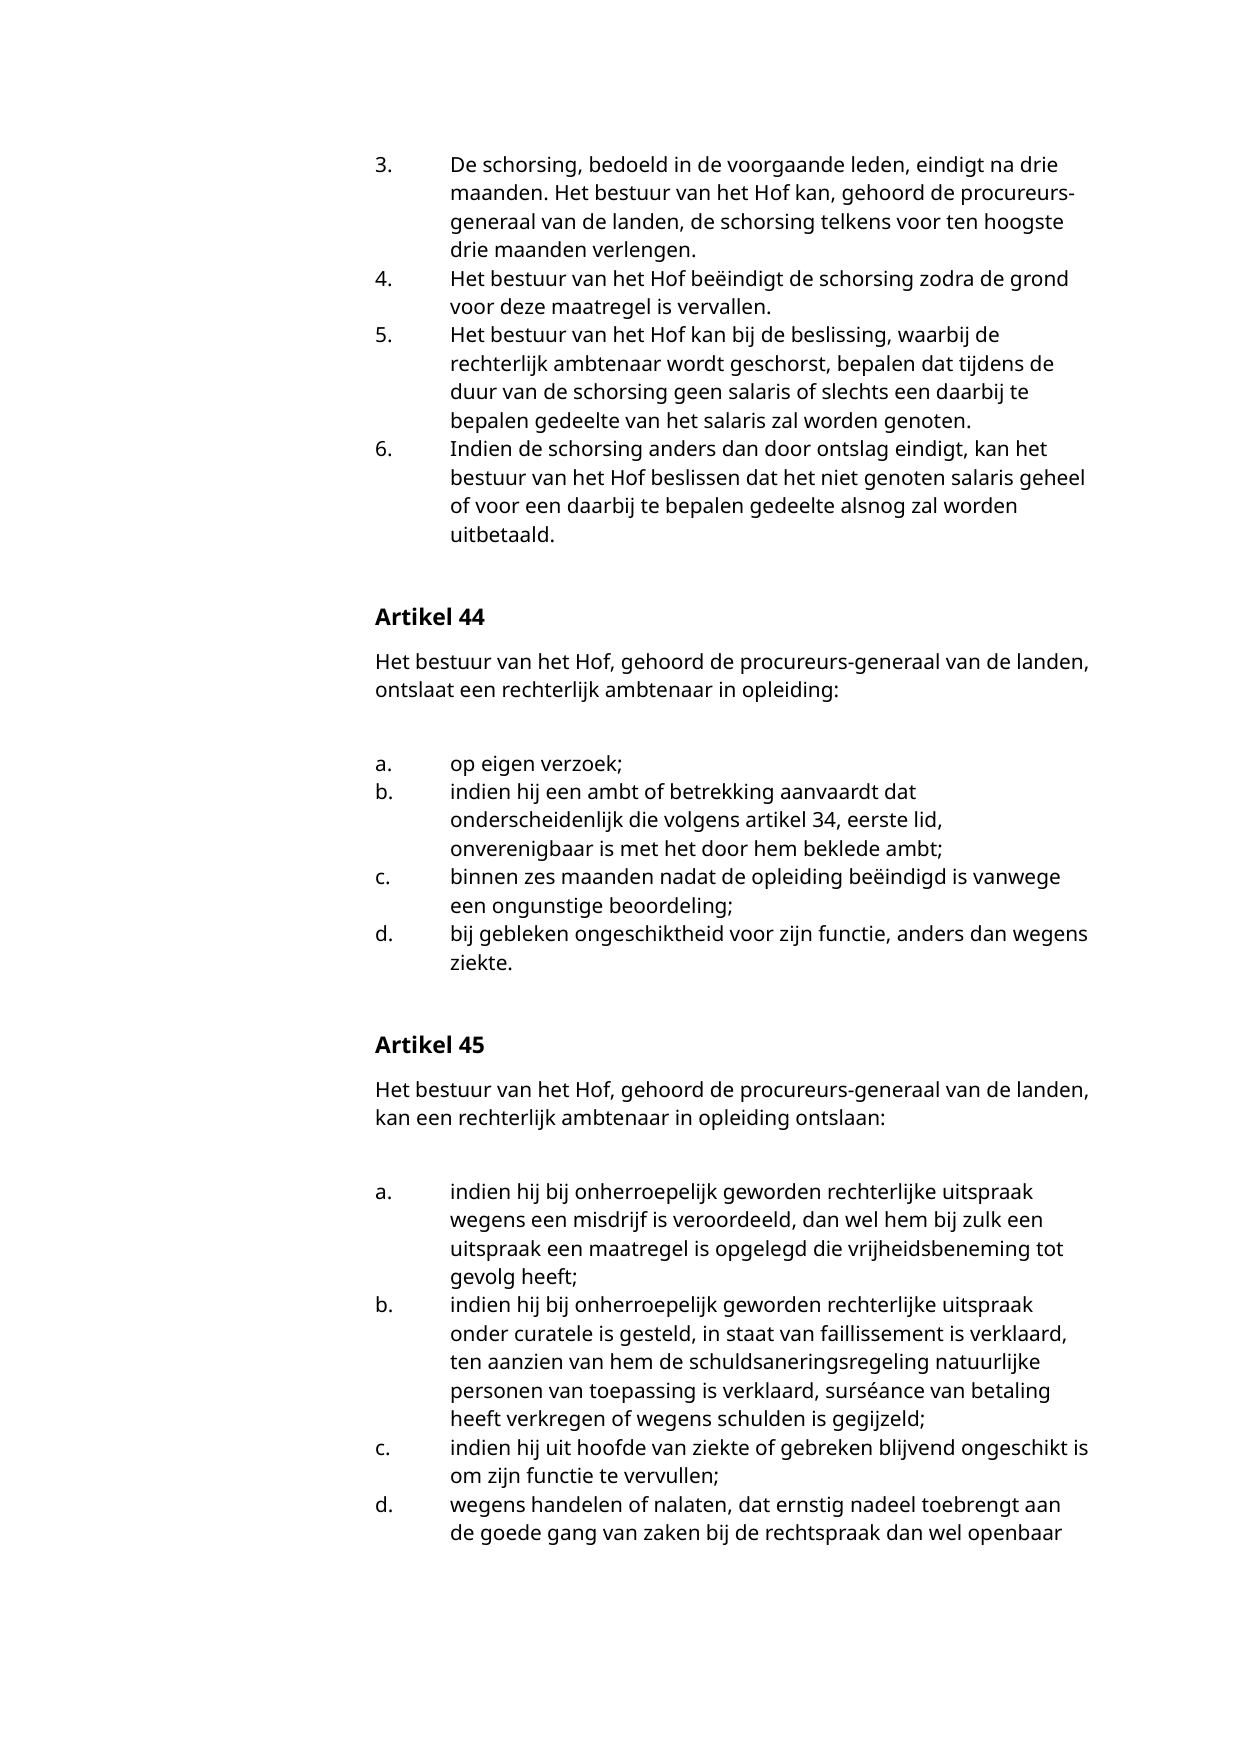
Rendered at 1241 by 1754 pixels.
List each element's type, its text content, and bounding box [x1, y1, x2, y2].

list wegens handelen of nalaten, dat ernstig nadeel toebrengt aan de goede gang van zaken bij de rechtspraak dan wel openbaar [375, 1490, 1090, 1547]
list Indien de schorsing anders dan door ontslag eindigt, kan het bestuur van het Hof beslissen dat het niet genoten salaris geheel of voor een daarbij te bepalen gedeelte alsnog zal worden uitbetaald. [375, 434, 1090, 548]
text Het bestuur van het Hof, gehoord de procureurs-generaal van de landen, kan een rechterlijk ambtenaar in opleiding ontslaan: [375, 1075, 1090, 1132]
list op eigen verzoek; [375, 749, 1090, 777]
subtitle Artikel 44 [375, 601, 1090, 632]
list indien hij een ambt of betrekking aanvaardt dat onderscheidenlijk die volgens artikel 34, eerste lid, onverenigbaar is met het door hem beklede ambt; [375, 777, 1090, 862]
list bij gebleken ongeschiktheid voor zijn functie, anders dan wegens ziekte. [375, 919, 1090, 976]
list indien hij uit hoofde van ziekte of gebreken blijvend ongeschikt is om zijn functie te vervullen; [375, 1433, 1090, 1490]
list Het bestuur van het Hof kan bij de beslissing, waarbij de rechterlijk ambtenaar wordt geschorst, bepalen dat tijdens de duur van de schorsing geen salaris of slechts een daarbij te bepalen gedeelte van het salaris zal worden genoten. [375, 321, 1090, 434]
list binnen zes maanden nadat de opleiding beëindigd is vanwege een ongunstige beoordeling; [375, 862, 1090, 919]
list indien hij bij onherroepelijk geworden rechterlijke uitspraak onder curatele is gesteld, in staat van faillissement is verklaard, ten aanzien van hem de schuldsaneringsregeling natuurlijke personen van toepassing is verklaard, surséance van betaling heeft verkregen of wegens schulden is gegijzeld; [375, 1291, 1090, 1433]
text Het bestuur van het Hof, gehoord de procureurs-generaal van de landen, ontslaat een rechterlijk ambtenaar in opleiding: [375, 647, 1090, 704]
list indien hij bij onherroepelijk geworden rechterlijke uitspraak wegens een misdrijf is veroordeeld, dan wel hem bij zulk een uitspraak een maatregel is opgelegd die vrijheidsbeneming tot gevolg heeft; [375, 1177, 1090, 1291]
list De schorsing, bedoeld in de voorgaande leden, eindigt na drie maanden. Het bestuur van het Hof kan, gehoord de procureurs-generaal van de landen, de schorsing telkens voor ten hoogste drie maanden verlengen. [375, 150, 1090, 264]
list Het bestuur van het Hof beëindigt de schorsing zodra de grond voor deze maatregel is vervallen. [375, 264, 1090, 321]
subtitle Artikel 45 [375, 1029, 1090, 1060]
